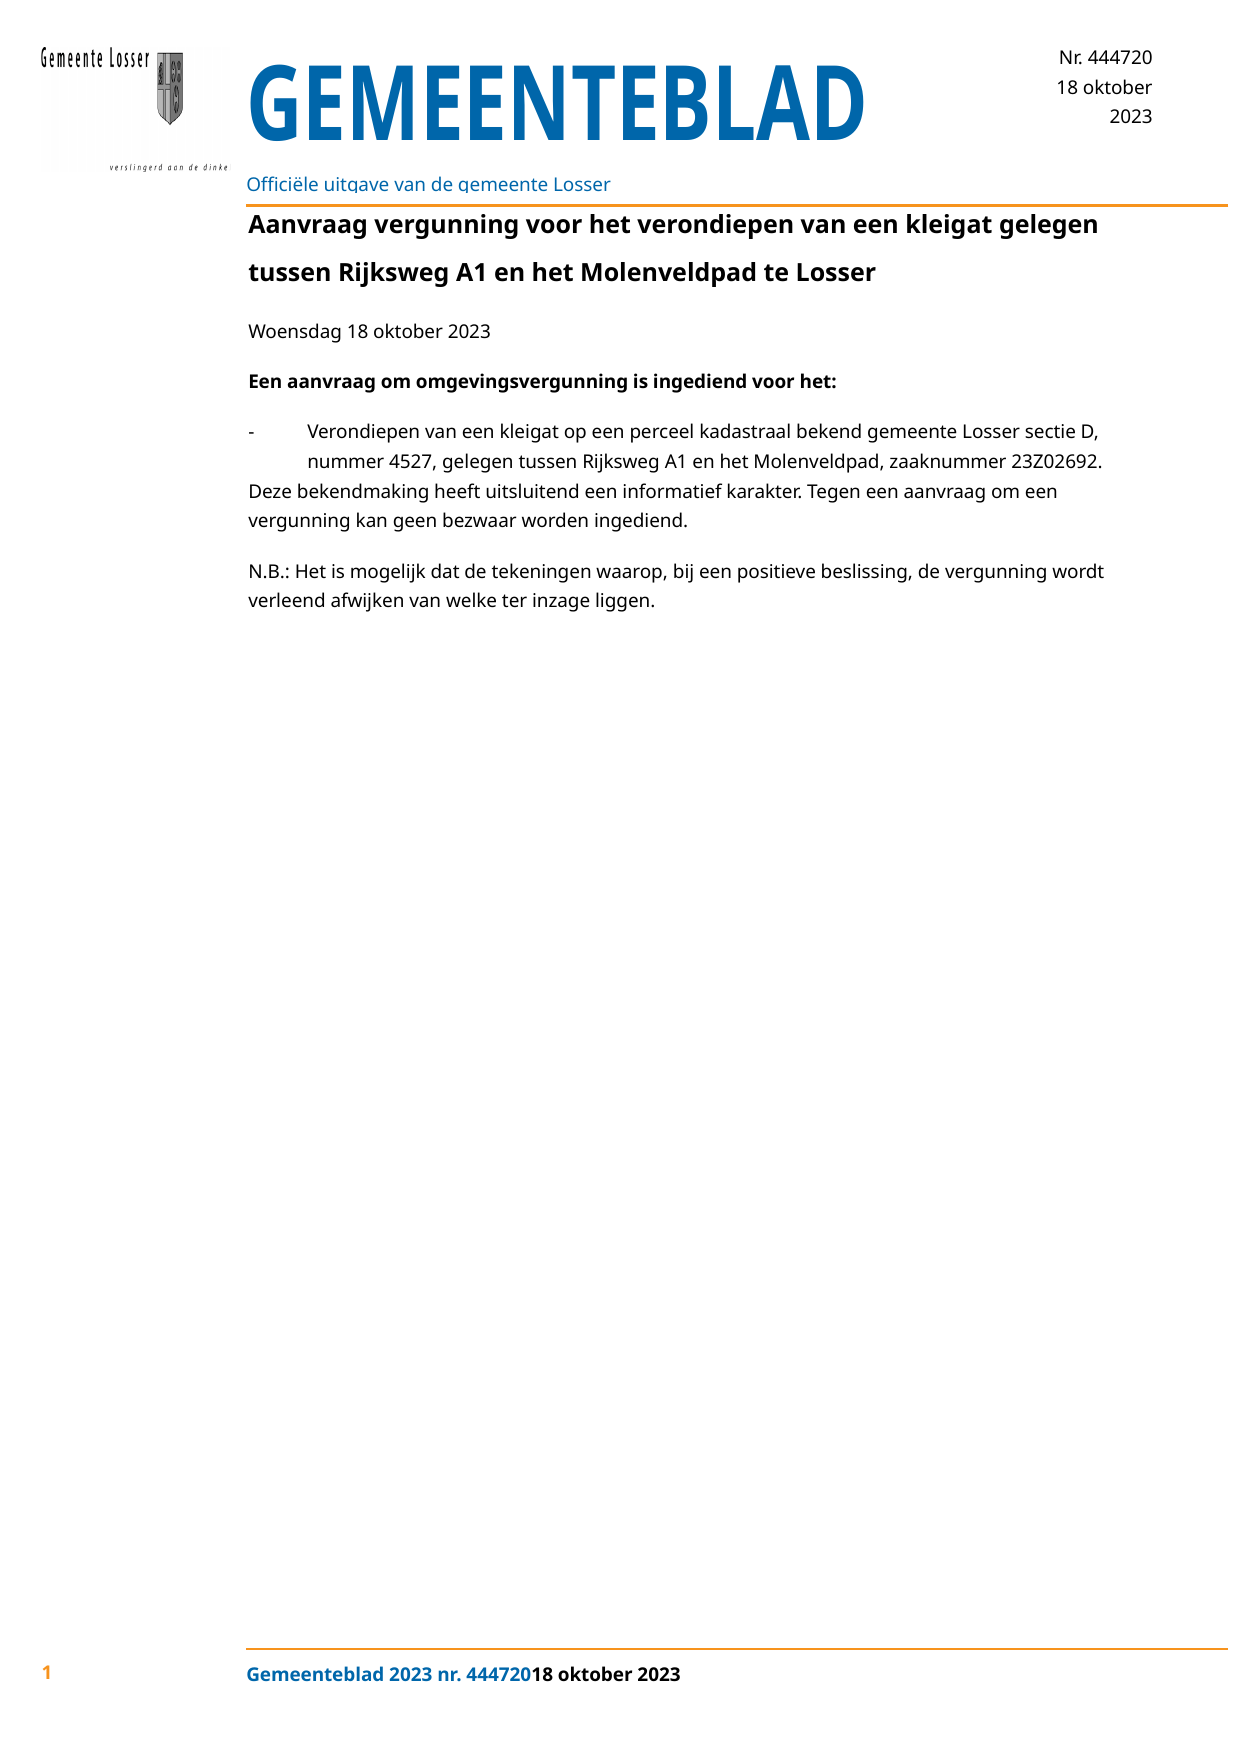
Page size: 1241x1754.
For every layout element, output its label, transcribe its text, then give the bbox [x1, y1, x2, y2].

list Verondiepen van een kleigat op een perceel kadastraal bekend gemeente Losser sectie D, nummer 4527, gelegen tussen Rijksweg A1 en het Molenveldpad, zaaknummer 23Z02692. [248, 419, 1152, 474]
text Aanvraag vergunning voor het verondiepen van een kleigat gelegen tussen Rijksweg A1 en het Molenveldpad te Losser [248, 207, 1152, 288]
text Een aanvraag om omgevingsvergunning is ingediend voor het: [248, 368, 1152, 394]
text N.B.: Het is mogelijk dat de tekeningen waarop, bij een positieve beslissing, de vergunning wordt verleend afwijken van welke ter inzage liggen. [248, 558, 1152, 613]
text Woensdag 18 oktober 2023 [248, 318, 1152, 344]
picture [41, 47, 231, 172]
text Deze bekendmaking heeft uitsluitend een informatief karakter. Tegen een aanvraag om een vergunning kan geen bezwaar worden ingediend. [248, 478, 1152, 533]
